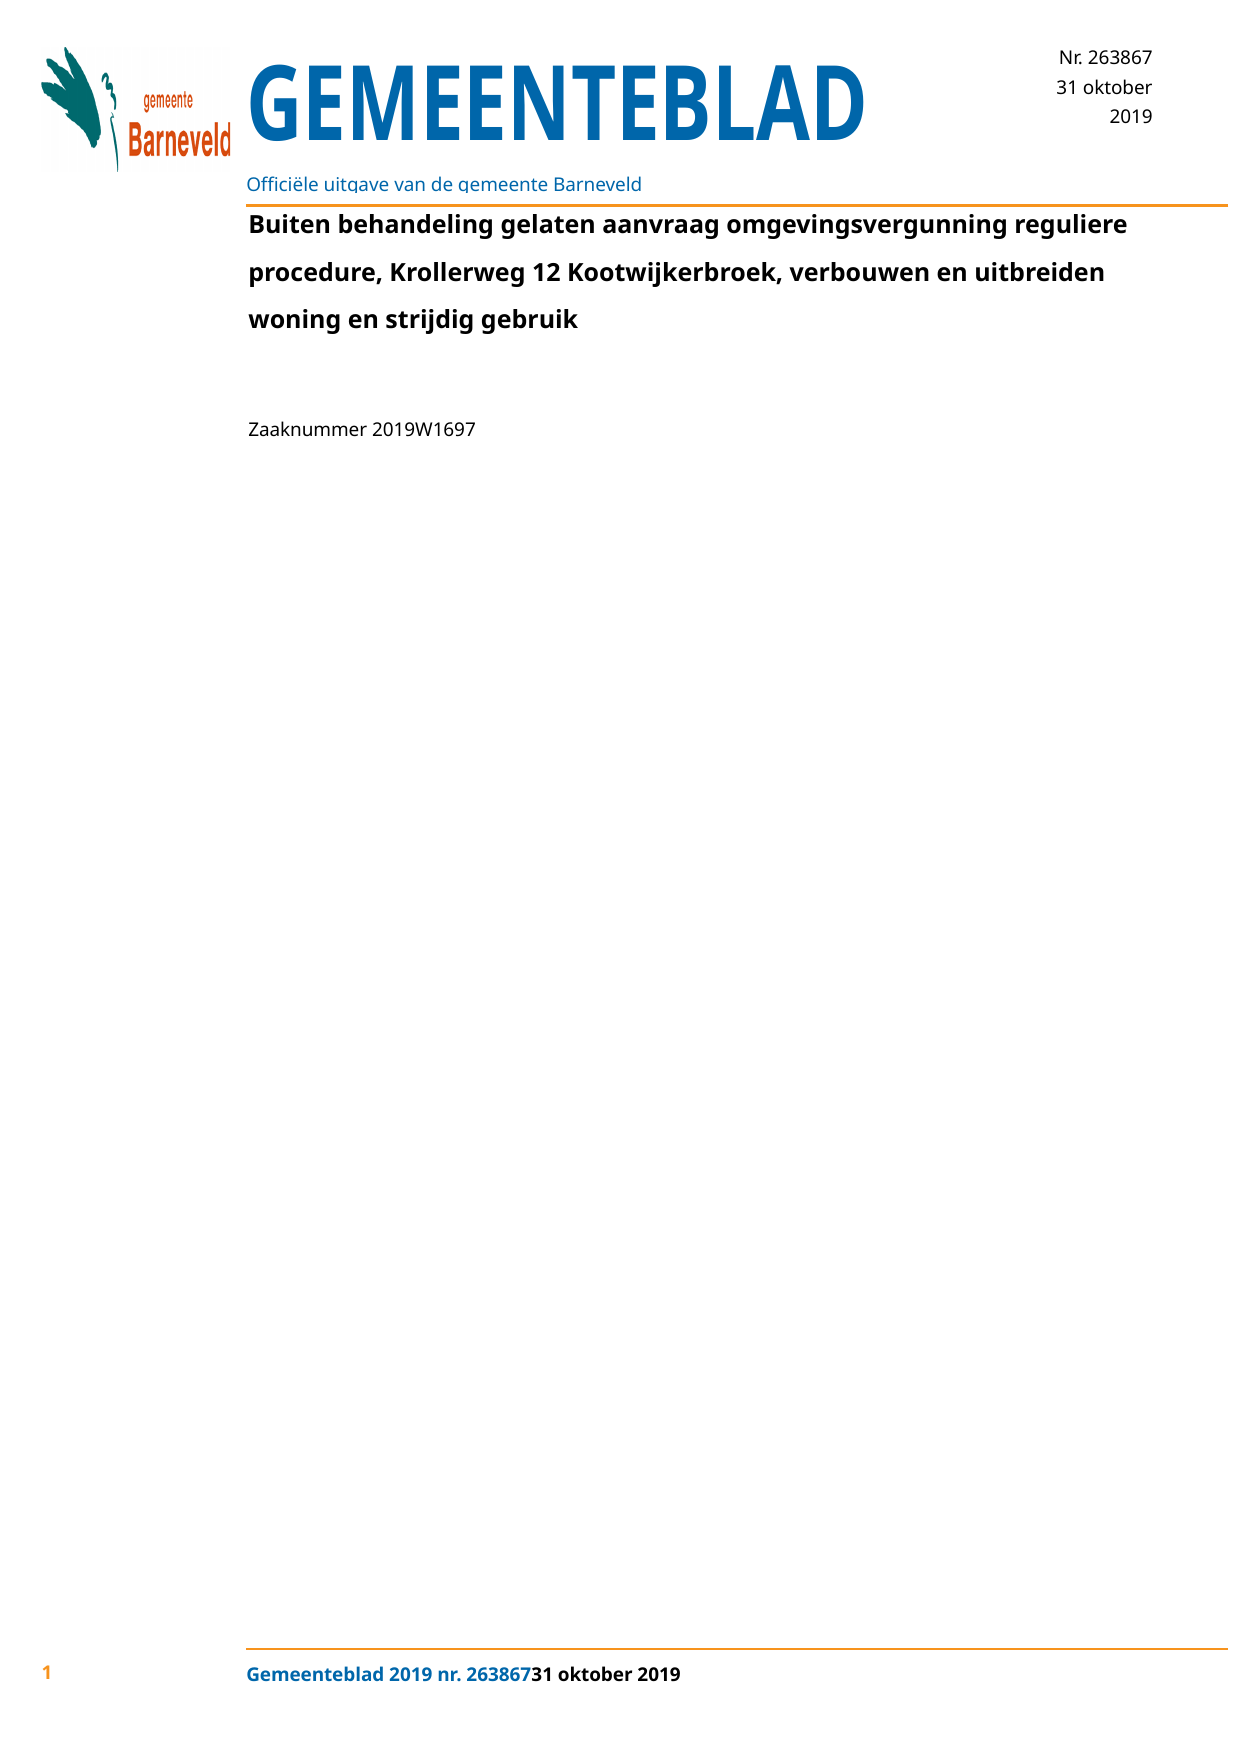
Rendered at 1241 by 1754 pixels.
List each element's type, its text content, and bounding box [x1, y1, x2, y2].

text Buiten behandeling gelaten aanvraag omgevingsvergunning reguliere procedure, Krollerweg 12 Kootwijkerbroek, verbouwen en uitbreiden woning en strijdig gebruik [248, 207, 1152, 336]
text Zaaknummer 2019W1697 [248, 416, 1152, 442]
picture [41, 47, 231, 172]
